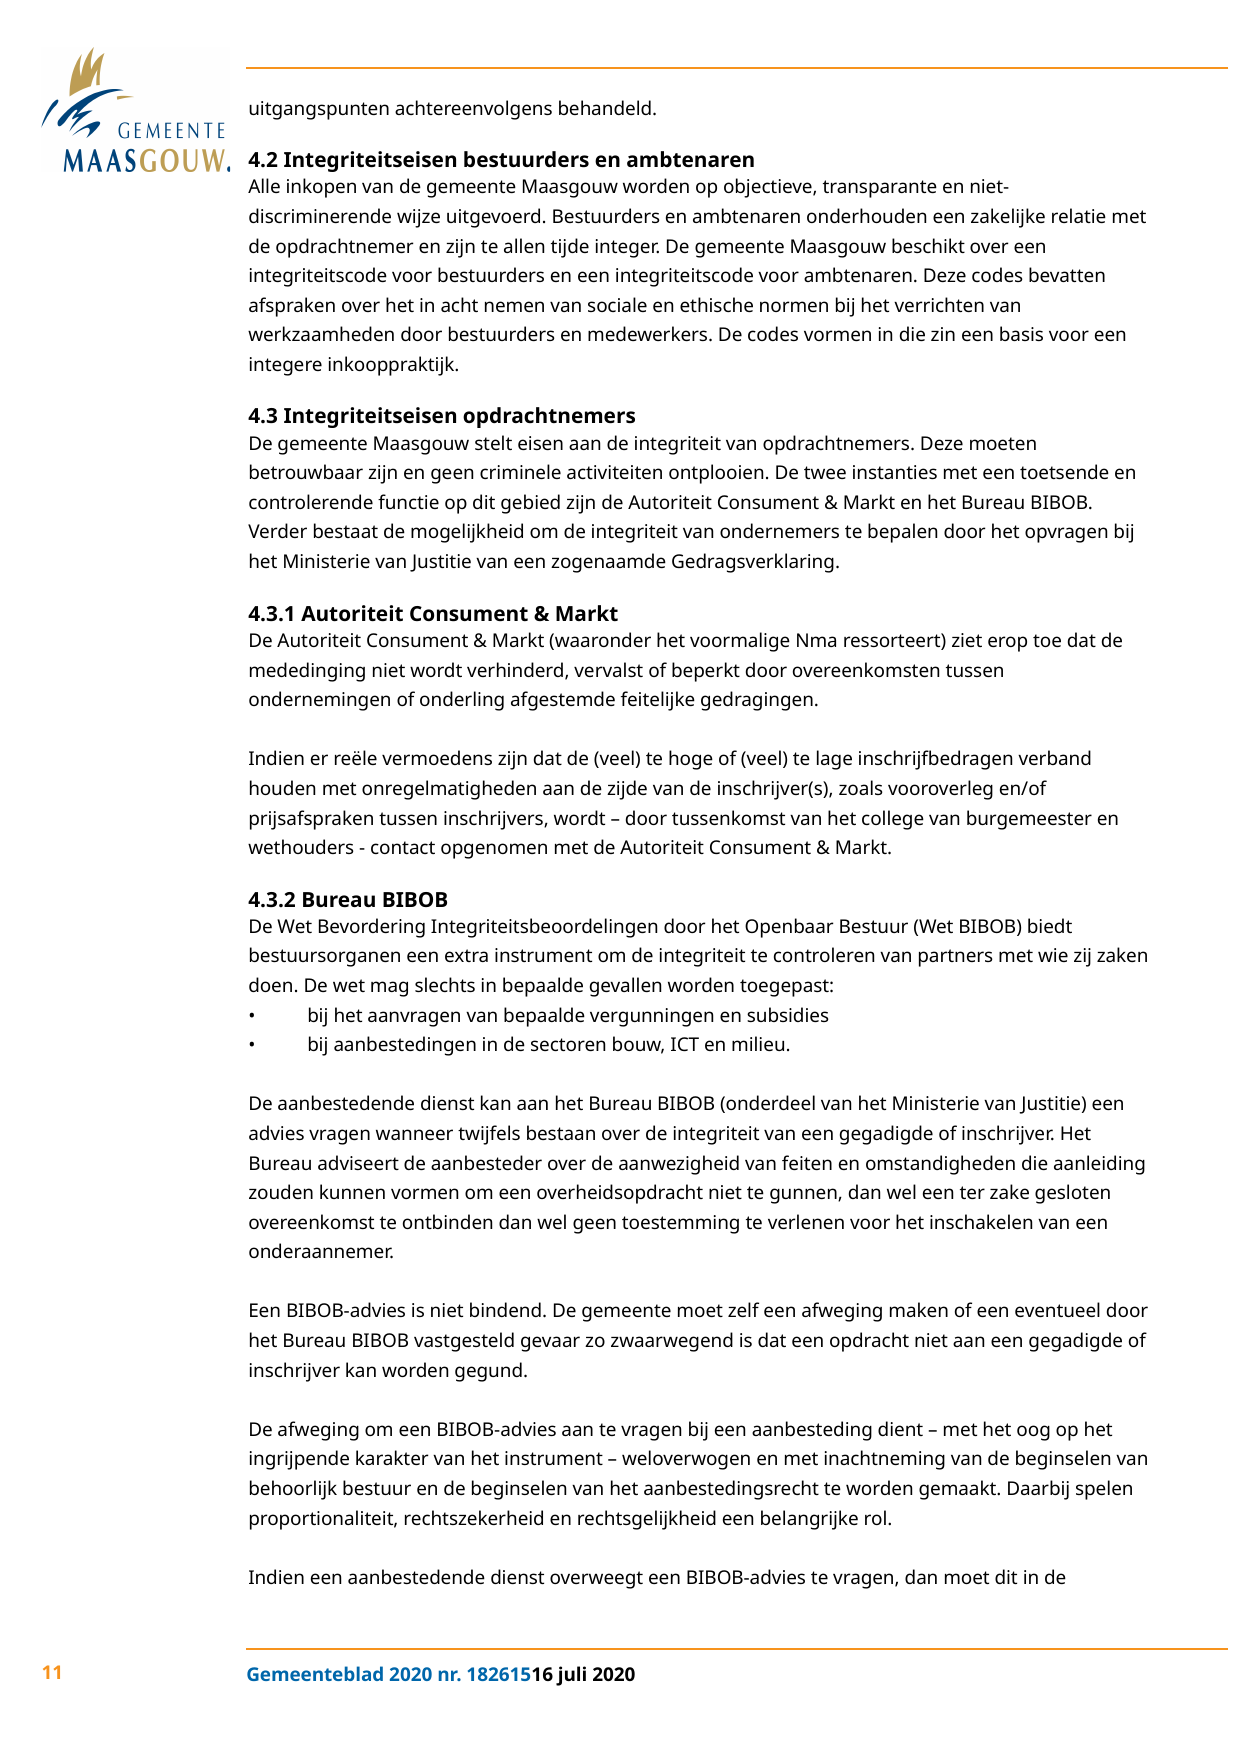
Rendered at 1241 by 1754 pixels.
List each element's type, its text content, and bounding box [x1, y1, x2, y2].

text 4.3.2 Bureau BIBOB [248, 885, 1152, 913]
text 4.3 Integriteitseisen opdrachtnemers [248, 402, 1152, 430]
picture [41, 47, 231, 172]
text De aanbestedende dienst kan aan het Bureau BIBOB (onderdeel van het Ministerie van Justitie) een advies vragen wanneer twijfels bestaan over de integriteit van een gegadigde of inschrijver. Het Bureau adviseert de aanbesteder over de aanwezigheid van feiten en omstandigheden die aanleiding zouden kunnen vormen om een overheidsopdracht niet te gunnen, dan wel een ter zake gesloten overeenkomst te ontbinden dan wel geen toestemming te verlenen voor het inschakelen van een onderaannemer. [248, 1091, 1152, 1264]
text De Wet Bevordering Integriteitsbeoordelingen door het Openbaar Bestuur (Wet BIBOB) biedt bestuursorganen een extra instrument om de integriteit te controleren van partners met wie zij zaken doen. De wet mag slechts in bepaalde gevallen worden toegepast: [248, 913, 1152, 998]
text Indien er reële vermoedens zijn dat de (veel) te hoge of (veel) te lage inschrijfbedragen verband houden met onregelmatigheden aan de zijde van de inschrijver(s), zoals vooroverleg en/of prijsafspraken tussen inschrijvers, wordt – door tussenkomst van het college van burgemeester en wethouders - contact opgenomen met de Autoriteit Consument & Markt. [248, 746, 1152, 860]
text De Autoriteit Consument & Markt (waaronder het voormalige Nma ressorteert) ziet erop toe dat de mededinging niet wordt verhinderd, vervalst of beperkt door overeenkomsten tussen ondernemingen of onderling afgestemde feitelijke gedragingen. [248, 627, 1152, 712]
text De gemeente Maasgouw stelt eisen aan de integriteit van opdrachtnemers. Deze moeten betrouwbaar zijn en geen criminele activiteiten ontplooien. De twee instanties met een toetsende en controlerende functie op dit gebied zijn de Autoriteit Consument & Markt en het Bureau BIBOB. Verder bestaat de mogelijkheid om de integriteit van ondernemers te bepalen door het opvragen bij het Ministerie van Justitie van een zogenaamde Gedragsverklaring. [248, 430, 1152, 574]
list bij het aanvragen van bepaalde vergunningen en subsidies [248, 1002, 1152, 1028]
text uitgangspunten achtereenvolgens behandeld. [248, 95, 1152, 121]
text Indien een aanbestedende dienst overweegt een BIBOB-advies te vragen, dan moet dit in de [248, 1564, 1152, 1590]
list bij aanbestedingen in de sectoren bouw, ICT en milieu. [248, 1031, 1152, 1057]
text Alle inkopen van de gemeente Maasgouw worden op objectieve, transparante en niet-discriminerende wijze uitgevoerd. Bestuurders en ambtenaren onderhouden een zakelijke relatie met de opdrachtnemer en zijn te allen tijde integer. De gemeente Maasgouw beschikt over een integriteitscode voor bestuurders en een integriteitscode voor ambtenaren. Deze codes bevatten afspraken over het in acht nemen van sociale en ethische normen bij het verrichten van werkzaamheden door bestuurders en medewerkers. De codes vormen in die zin een basis voor een integere inkooppraktijk. [248, 174, 1152, 377]
text 4.2 Integriteitseisen bestuurders en ambtenaren [248, 145, 1152, 174]
text 4.3.1 Autoriteit Consument & Markt [248, 599, 1152, 627]
text De afweging om een BIBOB-advies aan te vragen bij een aanbesteding dient – met het oog op het ingrijpende karakter van het instrument – weloverwogen en met inachtneming van de beginselen van behoorlijk bestuur en de beginselen van het aanbestedingsrecht te worden gemaakt. Daarbij spelen proportionaliteit, rechtszekerheid en rechtsgelijkheid een belangrijke rol. [248, 1416, 1152, 1531]
text Een BIBOB-advies is niet bindend. De gemeente moet zelf een afweging maken of een eventueel door het Bureau BIBOB vastgesteld gevaar zo zwaarwegend is dat een opdracht niet aan een gegadigde of inschrijver kan worden gegund. [248, 1298, 1152, 1383]
